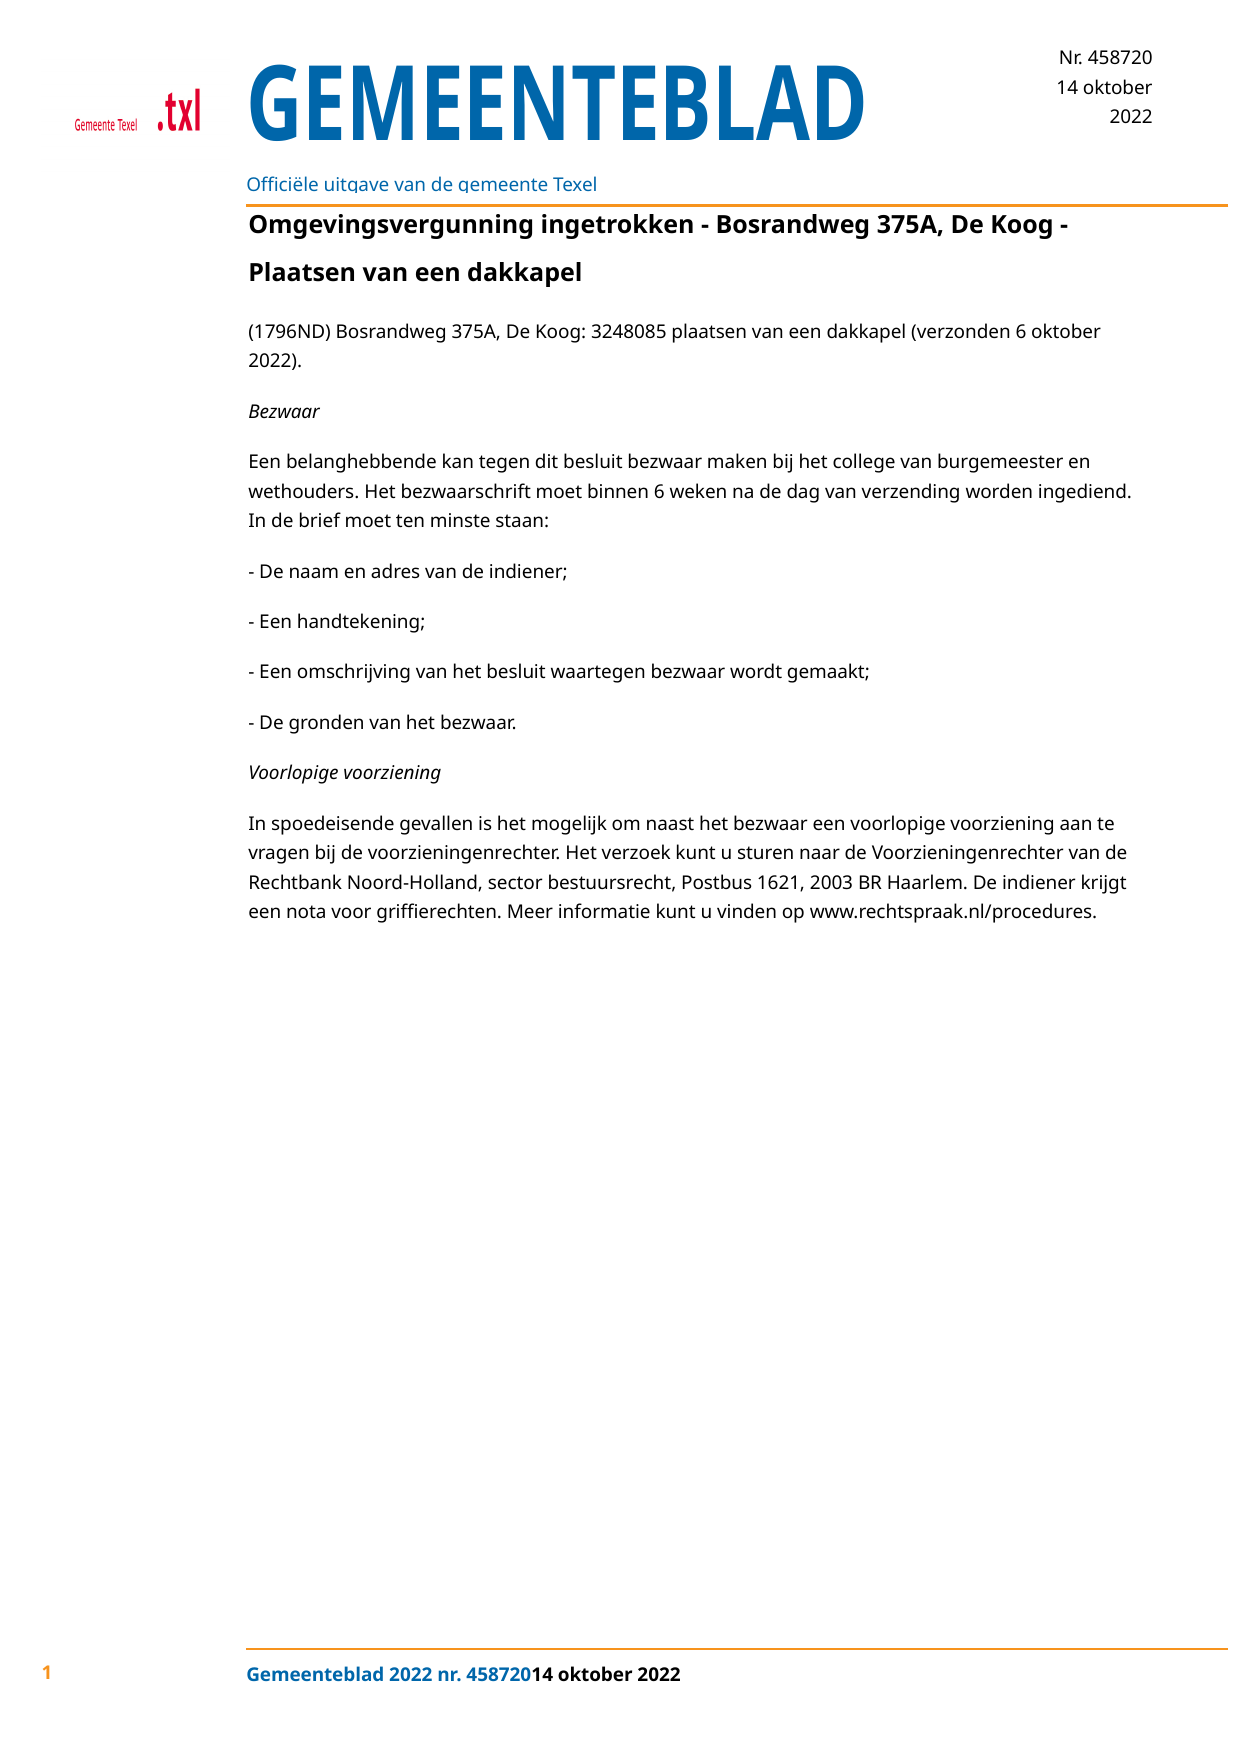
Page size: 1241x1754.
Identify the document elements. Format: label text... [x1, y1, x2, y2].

text Omgevingsvergunning ingetrokken - Bosrandweg 375A, De Koog - Plaatsen van een dakkapel [248, 207, 1152, 288]
text Een belanghebbende kan tegen dit besluit bezwaar maken bij het college van burgemeester en wethouders. Het bezwaarschrift moet binnen 6 weken na de dag van verzending worden ingediend. In de brief moet ten minste staan: [248, 448, 1152, 533]
text Voorlopige voorziening [248, 759, 1152, 785]
text - Een omschrijving van het besluit waartegen bezwaar wordt gemaakt; [248, 659, 1152, 684]
text Bezwaar [248, 398, 1152, 424]
text In spoedeisende gevallen is het mogelijk om naast het bezwaar een voorlopige voorziening aan te vragen bij de voorzieningenrechter. Het verzoek kunt u sturen naar de Voorzieningenrechter van de Rechtbank Noord-Holland, sector bestuursrecht, Postbus 1621, 2003 BR Haarlem. De indiener krijgt een nota voor griffierechten. Meer informatie kunt u vinden op www.rechtspraak.nl/procedures. [248, 810, 1152, 924]
text - De naam en adres van de indiener; [248, 558, 1152, 584]
text - De gronden van het bezwaar. [248, 709, 1152, 735]
text (1796ND) Bosrandweg 375A, De Koog: 3248085 plaatsen van een dakkapel (verzonden 6 oktober 2022). [248, 318, 1152, 373]
picture [41, 47, 231, 172]
text - Een handtekening; [248, 608, 1152, 634]
